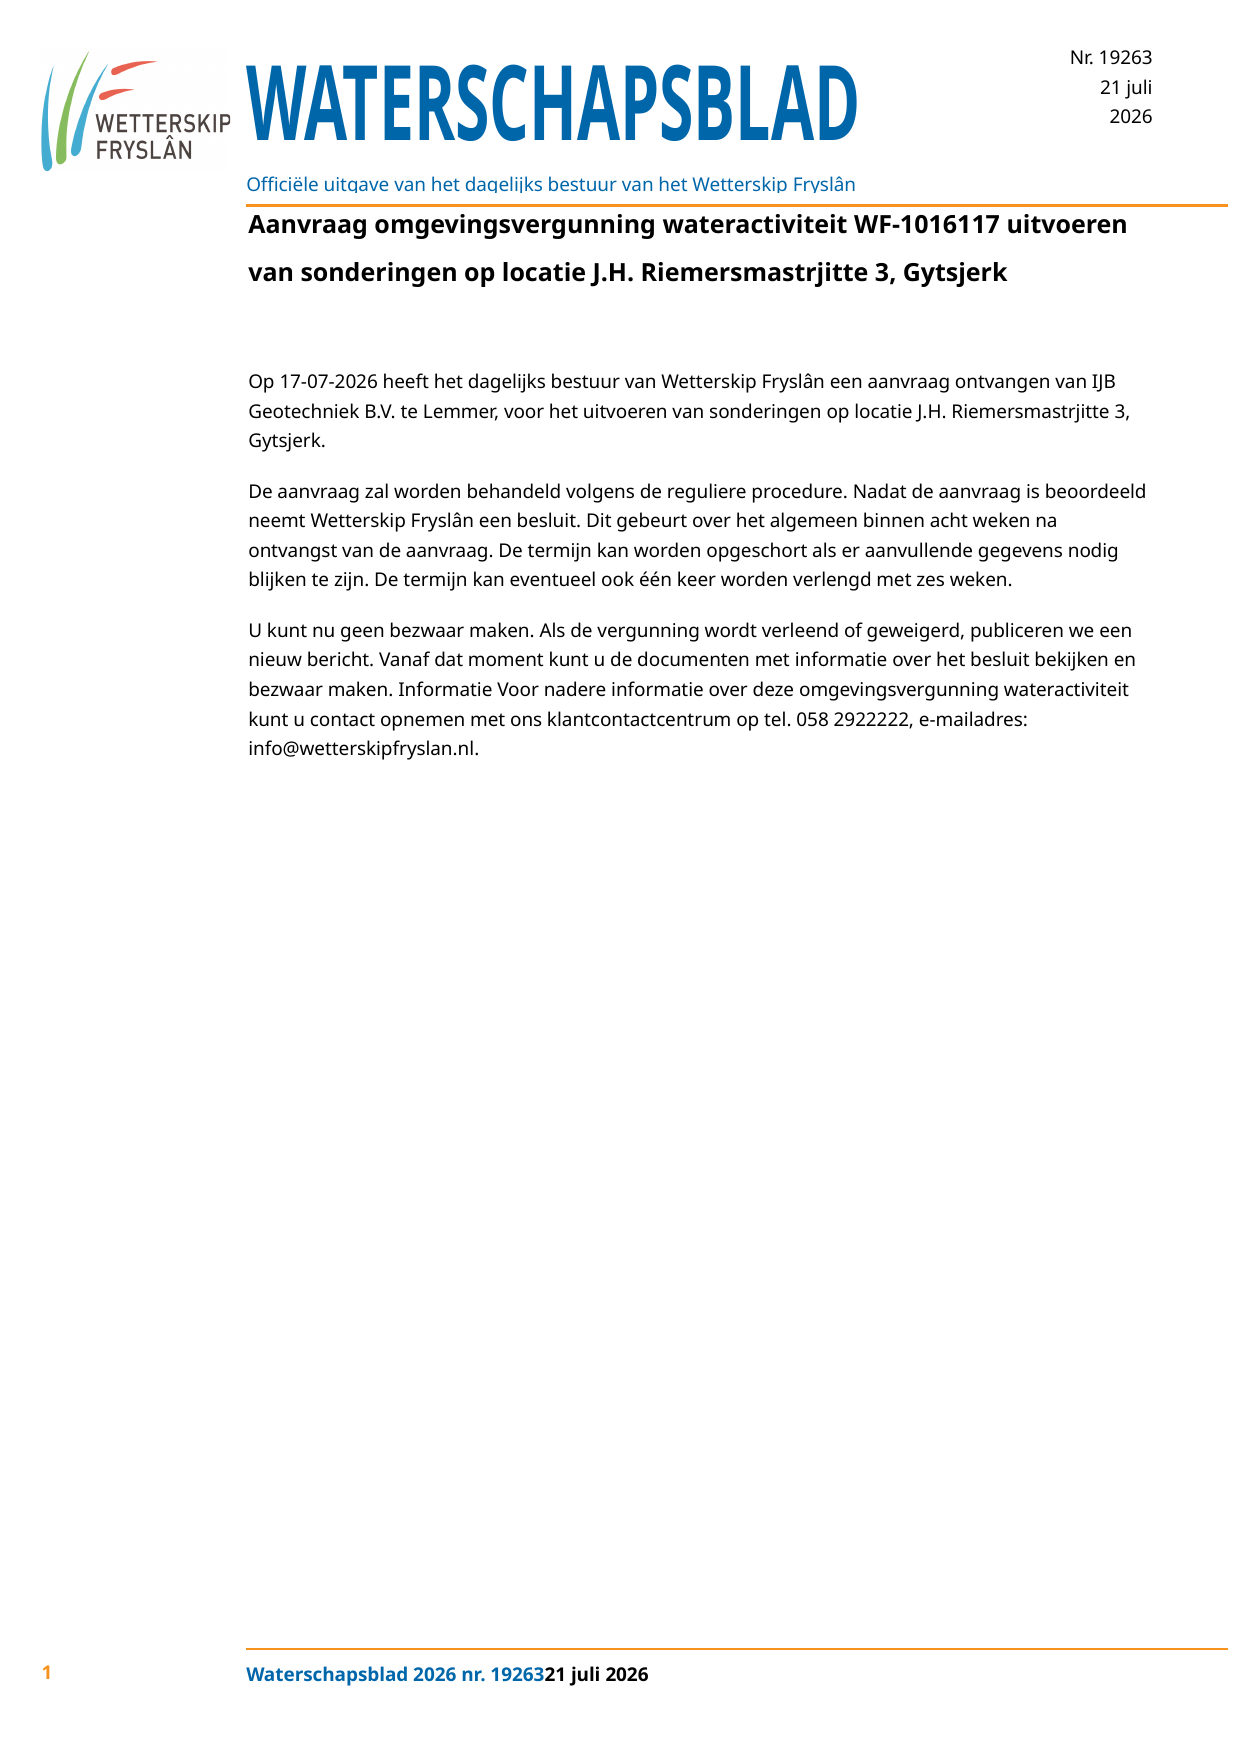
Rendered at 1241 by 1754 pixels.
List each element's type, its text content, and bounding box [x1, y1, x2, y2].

text De aanvraag zal worden behandeld volgens de reguliere procedure. Nadat de aanvraag is beoordeeld neemt Wetterskip Fryslân een besluit. Dit gebeurt over het algemeen binnen acht weken na ontvangst van de aanvraag. De termijn kan worden opgeschort als er aanvullende gegevens nodig blijken te zijn. De termijn kan eventueel ook één keer worden verlengd met zes weken. [248, 478, 1152, 592]
picture [41, 47, 231, 172]
text Op 17-07-2026 heeft het dagelijks bestuur van Wetterskip Fryslân een aanvraag ontvangen van IJB Geotechniek B.V. te Lemmer, voor het uitvoeren van sonderingen op locatie J.H. Riemersmastrjitte 3, Gytsjerk. [248, 368, 1152, 453]
text U kunt nu geen bezwaar maken. Als de vergunning wordt verleend of geweigerd, publiceren we een nieuw bericht. Vanaf dat moment kunt u de documenten met informatie over het besluit bekijken en bezwaar maken. Informatie Voor nadere informatie over deze omgevingsvergunning wateractiviteit kunt u contact opnemen met ons klantcontactcentrum op tel. 058 2922222, e-mailadres: info@wetterskipfryslan.nl. [248, 617, 1152, 761]
text Aanvraag omgevingsvergunning wateractiviteit WF-1016117 uitvoeren van sonderingen op locatie J.H. Riemersmastrjitte 3, Gytsjerk [248, 207, 1152, 288]
